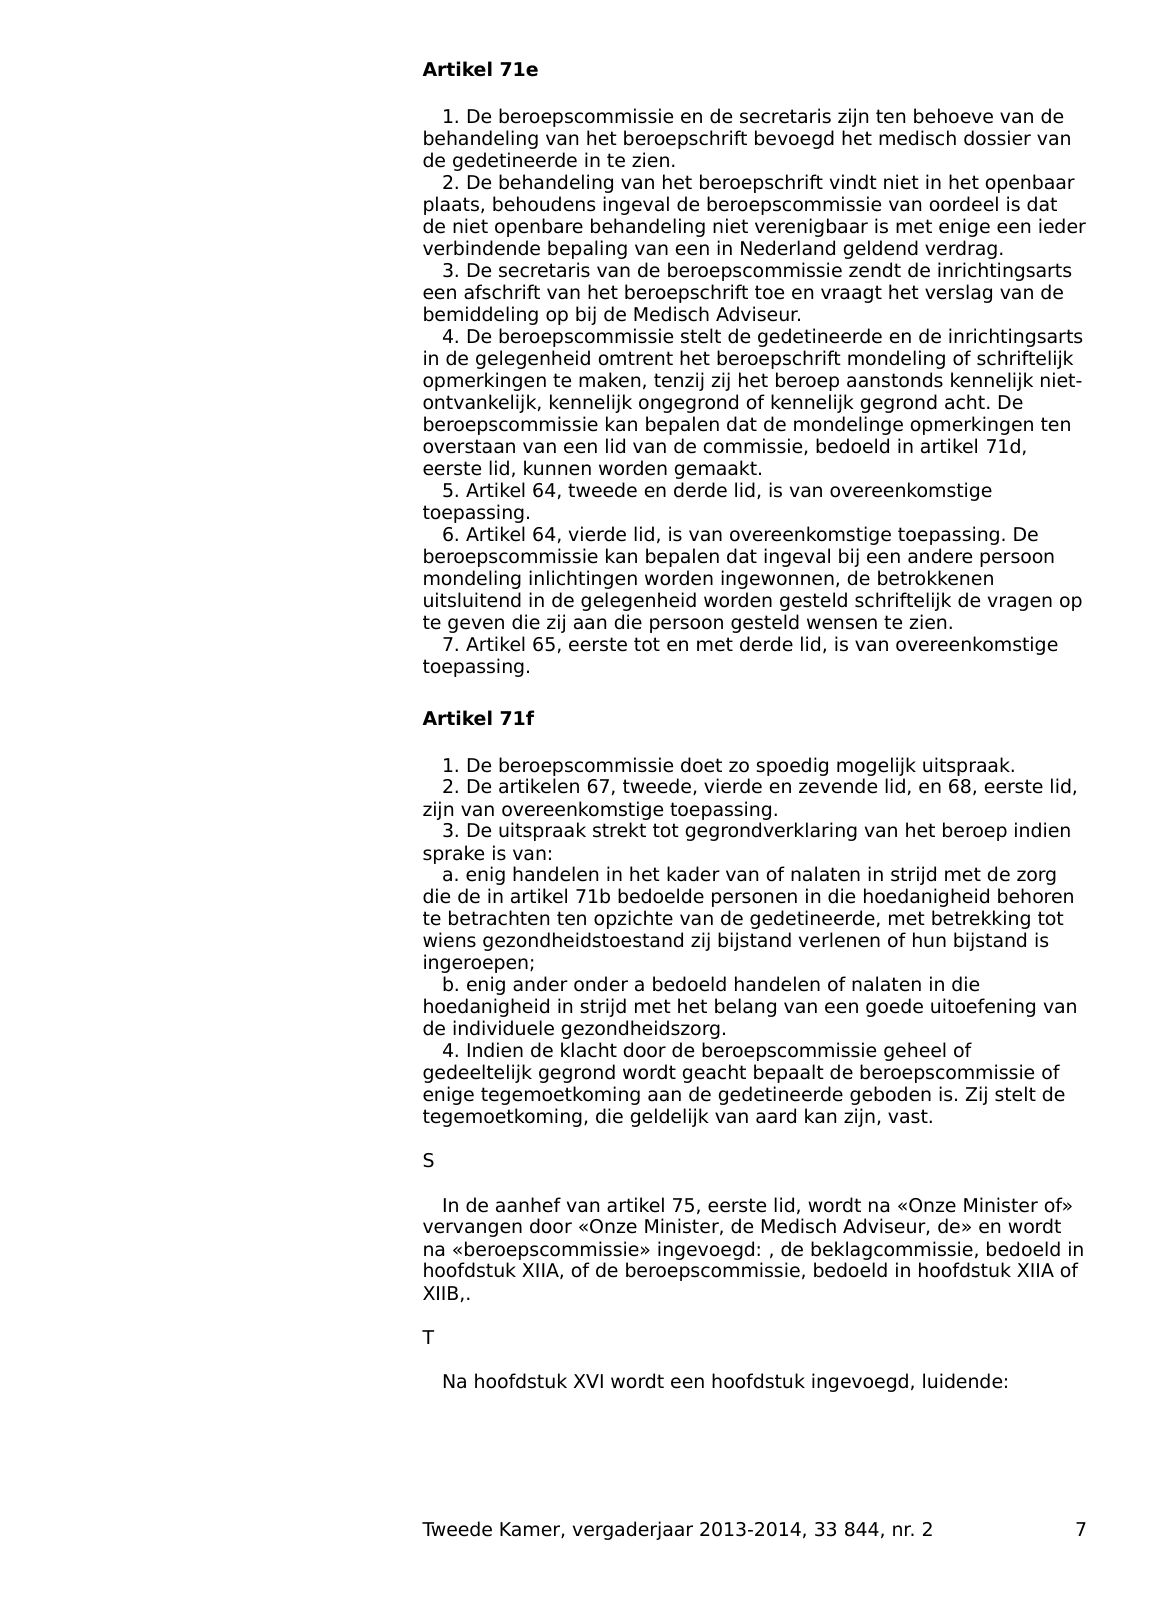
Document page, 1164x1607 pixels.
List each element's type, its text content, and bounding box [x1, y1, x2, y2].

text S [422, 1150, 1087, 1172]
text 7. Artikel 65, eerste tot en met derde lid, is van overeenkomstige toepassing. [422, 633, 1087, 677]
text 4. De beroepscommissie stelt de gedetineerde en de inrichtingsarts in de gelegenheid omtrent het beroepschrift mondeling of schriftelijk opmerkingen te maken, tenzij zij het beroep aanstonds kennelijk niet-ontvankelijk, kennelijk ongegrond of kennelijk gegrond acht. De beroepscommissie kan bepalen dat de mondelinge opmerkingen ten overstaan van een lid van de commissie, bedoeld in artikel 71d, eerste lid, kunnen worden gemaakt. [422, 326, 1087, 480]
text 1. De beroepscommissie doet zo spoedig mogelijk uitspraak. [422, 754, 1087, 776]
text a. enig handelen in het kader van of nalaten in strijd met de zorg die de in artikel 71b bedoelde personen in die hoedanigheid behoren te betrachten ten opzichte van de gedetineerde, met betrekking tot wiens gezondheidstoestand zij bijstand verlenen of hun bijstand is ingeroepen; [422, 864, 1087, 974]
text 6. Artikel 64, vierde lid, is van overeenkomstige toepassing. De beroepscommissie kan bepalen dat ingeval bij een andere persoon mondeling inlichtingen worden ingewonnen, de betrokkenen uitsluitend in de gelegenheid worden gesteld schriftelijk de vragen op te geven die zij aan die persoon gesteld wensen te zien. [422, 524, 1087, 633]
text T [422, 1327, 1087, 1348]
text 1. De beroepscommissie en de secretaris zijn ten behoeve van de behandeling van het beroepschrift bevoegd het medisch dossier van de gedetineerde in te zien. [422, 106, 1087, 172]
text 2. De behandeling van het beroepschrift vindt niet in het openbaar plaats, behoudens ingeval de beroepscommissie van oordeel is dat de niet openbare behandeling niet verenigbaar is met enige een ieder verbindende bepaling van een in Nederland geldend verdrag. [422, 172, 1087, 260]
subtitle Artikel 71f [422, 707, 1087, 729]
text 4. Indien de klacht door de beroepscommissie geheel of gedeeltelijk gegrond wordt geacht bepaalt de beroepscommissie of enige tegemoetkoming aan de gedetineerde geboden is. Zij stelt de tegemoetkoming, die geldelijk van aard kan zijn, vast. [422, 1040, 1087, 1128]
text 2. De artikelen 67, tweede, vierde en zevende lid, en 68, eerste lid, zijn van overeenkomstige toepassing. [422, 776, 1087, 820]
text 3. De secretaris van de beroepscommissie zendt de inrichtingsarts een afschrift van het beroepschrift toe en vraagt het verslag van de bemiddeling op bij de Medisch Adviseur. [422, 260, 1087, 326]
subtitle Artikel 71e [422, 59, 1087, 81]
text 3. De uitspraak strekt tot gegrondverklaring van het beroep indien sprake is van: [422, 820, 1087, 864]
text Na hoofdstuk XVI wordt een hoofdstuk ingevoegd, luidende: [422, 1371, 1087, 1393]
text 5. Artikel 64, tweede en derde lid, is van overeenkomstige toepassing. [422, 480, 1087, 524]
text In de aanhef van artikel 75, eerste lid, wordt na «Onze Minister of» vervangen door «Onze Minister, de Medisch Adviseur, de» en wordt na «beroepscommissie» ingevoegd: , de beklagcommissie, bedoeld in hoofdstuk XIIA, of de beroepscommissie, bedoeld in hoofdstuk XIIA of XIIB,. [422, 1194, 1087, 1304]
text b. enig ander onder a bedoeld handelen of nalaten in die hoedanigheid in strijd met het belang van een goede uitoefening van de individuele gezondheidszorg. [422, 974, 1087, 1040]
